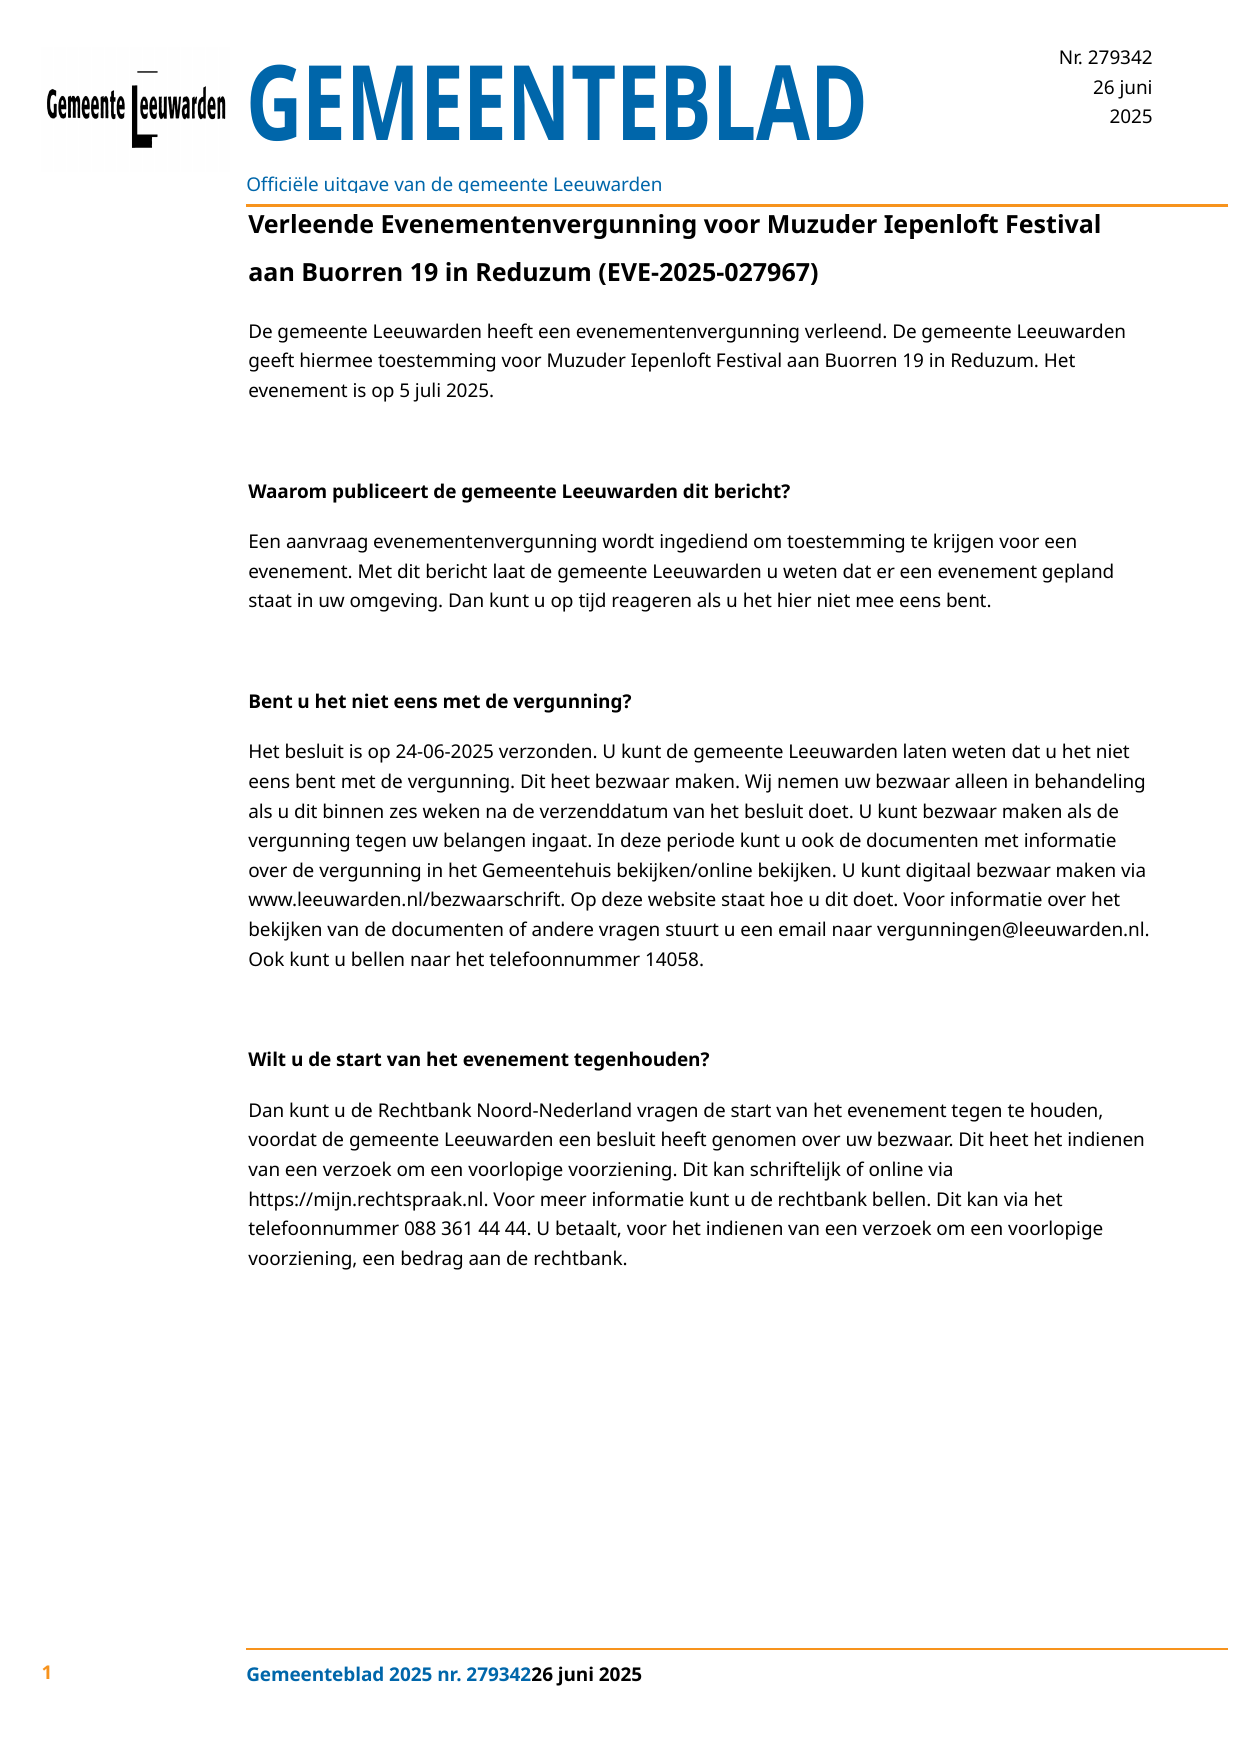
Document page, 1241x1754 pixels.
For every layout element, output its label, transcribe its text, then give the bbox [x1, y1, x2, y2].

text Wilt u de start van het evenement tegenhouden? [248, 1047, 1152, 1072]
text Bent u het niet eens met de vergunning? [248, 688, 1152, 714]
text De gemeente Leeuwarden heeft een evenementenvergunning verleend. De gemeente Leeuwarden geeft hiermee toestemming voor Muzuder Iepenloft Festival aan Buorren 19 in Reduzum. Het evenement is op 5 juli 2025. [248, 318, 1152, 403]
text Verleende Evenementenvergunning voor Muzuder Iepenloft Festival aan Buorren 19 in Reduzum (EVE-2025-027967) [248, 207, 1152, 288]
text Waarom publiceert de gemeente Leeuwarden dit bericht? [248, 478, 1152, 504]
text Het besluit is op 24-06-2025 verzonden. U kunt de gemeente Leeuwarden laten weten dat u het niet eens bent met de vergunning. Dit heet bezwaar maken. Wij nemen uw bezwaar alleen in behandeling als u dit binnen zes weken na de verzenddatum van het besluit doet. U kunt bezwaar maken als de vergunning tegen uw belangen ingaat. In deze periode kunt u ook de documenten met informatie over de vergunning in het Gemeentehuis bekijken/online bekijken. U kunt digitaal bezwaar maken via www.leeuwarden.nl/bezwaarschrift. Op deze website staat hoe u dit doet. Voor informatie over het bekijken van de documenten of andere vragen stuurt u een email naar vergunningen@leeuwarden.nl. Ook kunt u bellen naar het telefoonnummer 14058. [248, 739, 1152, 972]
text Dan kunt u de Rechtbank Noord-Nederland vragen de start van het evenement tegen te houden, voordat de gemeente Leeuwarden een besluit heeft genomen over uw bezwaar. Dit heet het indienen van een verzoek om een voorlopige voorziening. Dit kan schriftelijk of online via https://mijn.rechtspraak.nl. Voor meer informatie kunt u de rechtbank bellen. Dit kan via het telefoonnummer 088 361 44 44. U betaalt, voor het indienen van een verzoek om een voorlopige voorziening, een bedrag aan de rechtbank. [248, 1097, 1152, 1271]
text Een aanvraag evenementenvergunning wordt ingediend om toestemming te krijgen voor een evenement. Met dit bericht laat de gemeente Leeuwarden u weten dat er een evenement gepland staat in uw omgeving. Dan kunt u op tijd reageren als u het hier niet mee eens bent. [248, 528, 1152, 613]
picture [41, 47, 231, 172]
